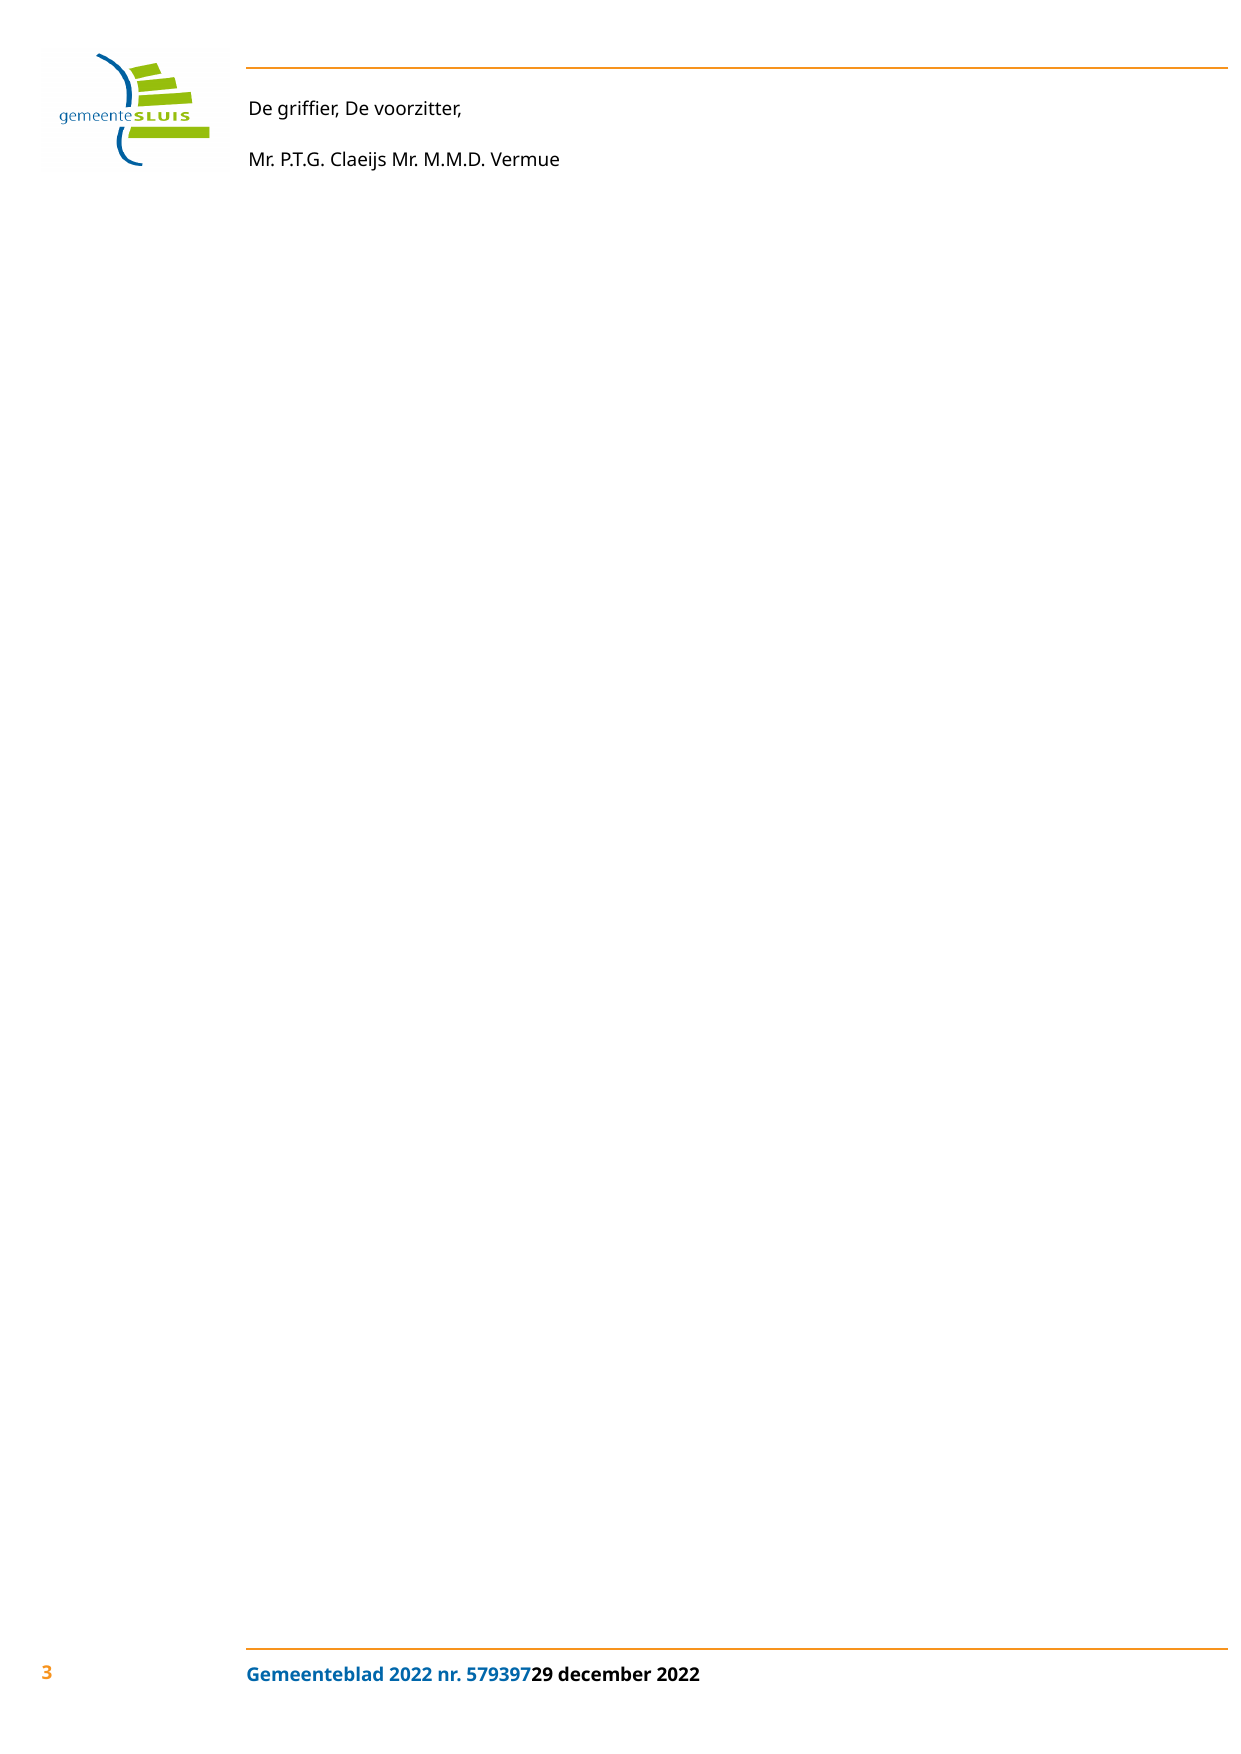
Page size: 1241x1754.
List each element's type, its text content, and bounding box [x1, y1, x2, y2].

text Mr. P.T.G. Claeijs Mr. M.M.D. Vermue [248, 146, 1152, 172]
picture [41, 47, 231, 172]
text De griffier, De voorzitter, [248, 95, 1152, 121]
